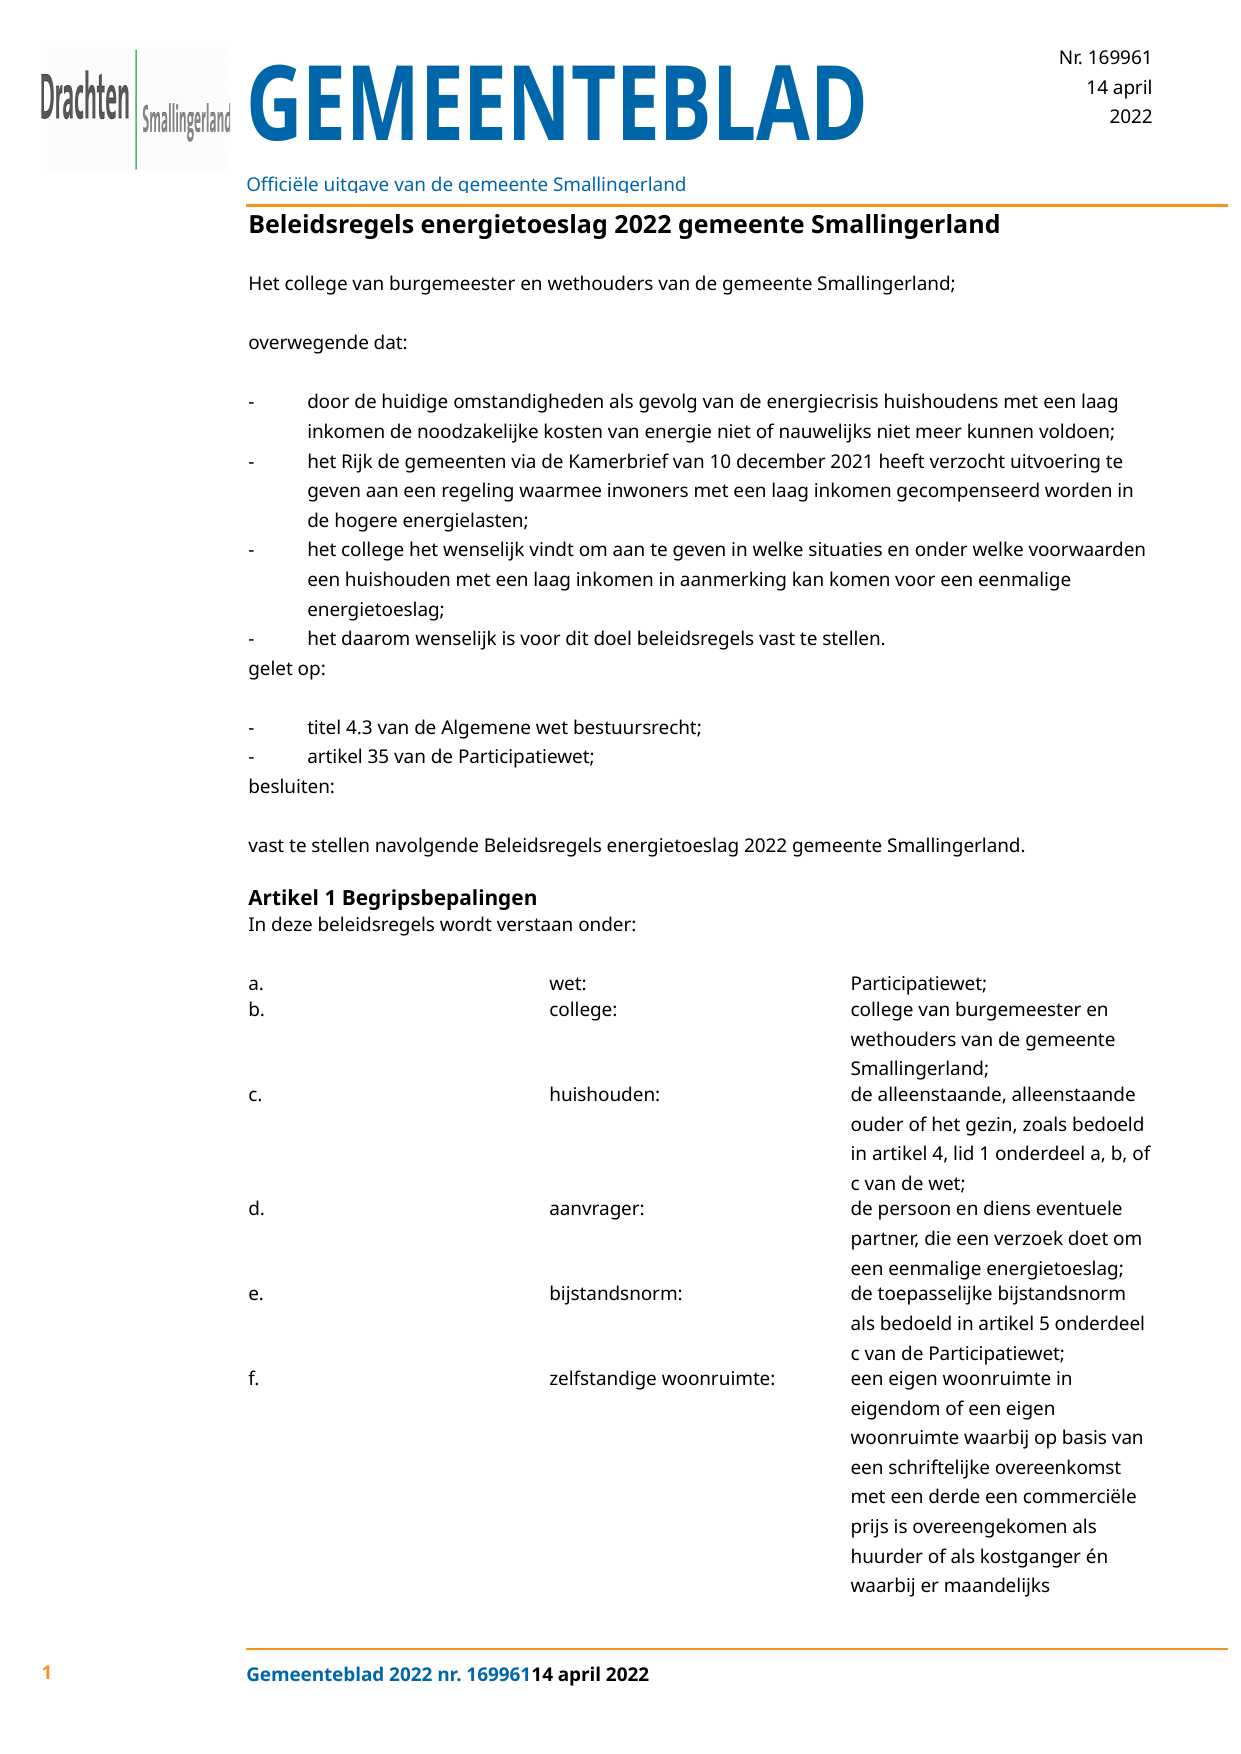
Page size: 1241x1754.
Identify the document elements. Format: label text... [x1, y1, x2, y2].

text vast te stellen navolgende Beleidsregels energietoeslag 2022 gemeente Smallingerland. [248, 832, 1152, 858]
table_cell zelfstandige woonruimte: [549, 1365, 850, 1598]
table_cell huishouden: [549, 1081, 850, 1196]
list artikel 35 van de Participatiewet; [248, 744, 1152, 769]
table_cell aanvrager: [549, 1196, 850, 1281]
list door de huidige omstandigheden als gevolg van de energiecrisis huishoudens met een laag inkomen de noodzakelijke kosten van energie niet of nauwelijks niet meer kunnen voldoen; [248, 389, 1152, 444]
table_cell de alleenstaande, alleenstaande ouder of het gezin, zoals bedoeld in artikel 4, lid 1 onderdeel a, b, of c van de wet; [850, 1081, 1152, 1196]
table_cell d. [248, 1196, 549, 1281]
text gelet op: [248, 655, 1152, 681]
picture [41, 47, 231, 172]
table_cell c. [248, 1081, 549, 1196]
table_cell een eigen woonruimte in eigendom of een eigen woonruimte waarbij op basis van een schriftelijke overeenkomst met een derde een commerciële prijs is overeengekomen als huurder of als kostganger én waarbij er maandelijks [850, 1365, 1152, 1598]
text In deze beleidsregels wordt verstaan onder: [248, 911, 1152, 937]
text Het college van burgemeester en wethouders van de gemeente Smallingerland; [248, 270, 1152, 296]
list het daarom wenselijk is voor dit doel beleidsregels vast te stellen. [248, 625, 1152, 651]
list het college het wenselijk vindt om aan te geven in welke situaties en onder welke voorwaarden een huishouden met een laag inkomen in aanmerking kan komen voor een eenmalige energietoeslag; [248, 537, 1152, 621]
text besluiten: [248, 773, 1152, 799]
table_cell f. [248, 1365, 549, 1598]
table_header a. [248, 971, 549, 996]
text overwegende dat: [248, 329, 1152, 355]
table_cell de persoon en diens eventuele partner, die een verzoek doet om een eenmalige energietoeslag; [850, 1196, 1152, 1281]
table_header Participatiewet; [850, 971, 1152, 996]
table_cell b. [248, 996, 549, 1081]
table_cell de toepasselijke bijstandsnorm als bedoeld in artikel 5 onderdeel c van de Participatiewet; [850, 1281, 1152, 1365]
table_cell e. [248, 1281, 549, 1365]
table_cell bijstandsnorm: [549, 1281, 850, 1365]
text Beleidsregels energietoeslag 2022 gemeente Smallingerland [248, 207, 1152, 241]
list het Rijk de gemeenten via de Kamerbrief van 10 december 2021 heeft verzocht uitvoering te geven aan een regeling waarmee inwoners met een laag inkomen gecompenseerd worden in de hogere energielasten; [248, 448, 1152, 533]
text Artikel 1 Begripsbepalingen [248, 883, 1152, 911]
table_cell college: [549, 996, 850, 1081]
table_cell college van burgemeester en wethouders van de gemeente Smallingerland; [850, 996, 1152, 1081]
table_header wet: [549, 971, 850, 996]
list titel 4.3 van de Algemene wet bestuursrecht; [248, 714, 1152, 740]
